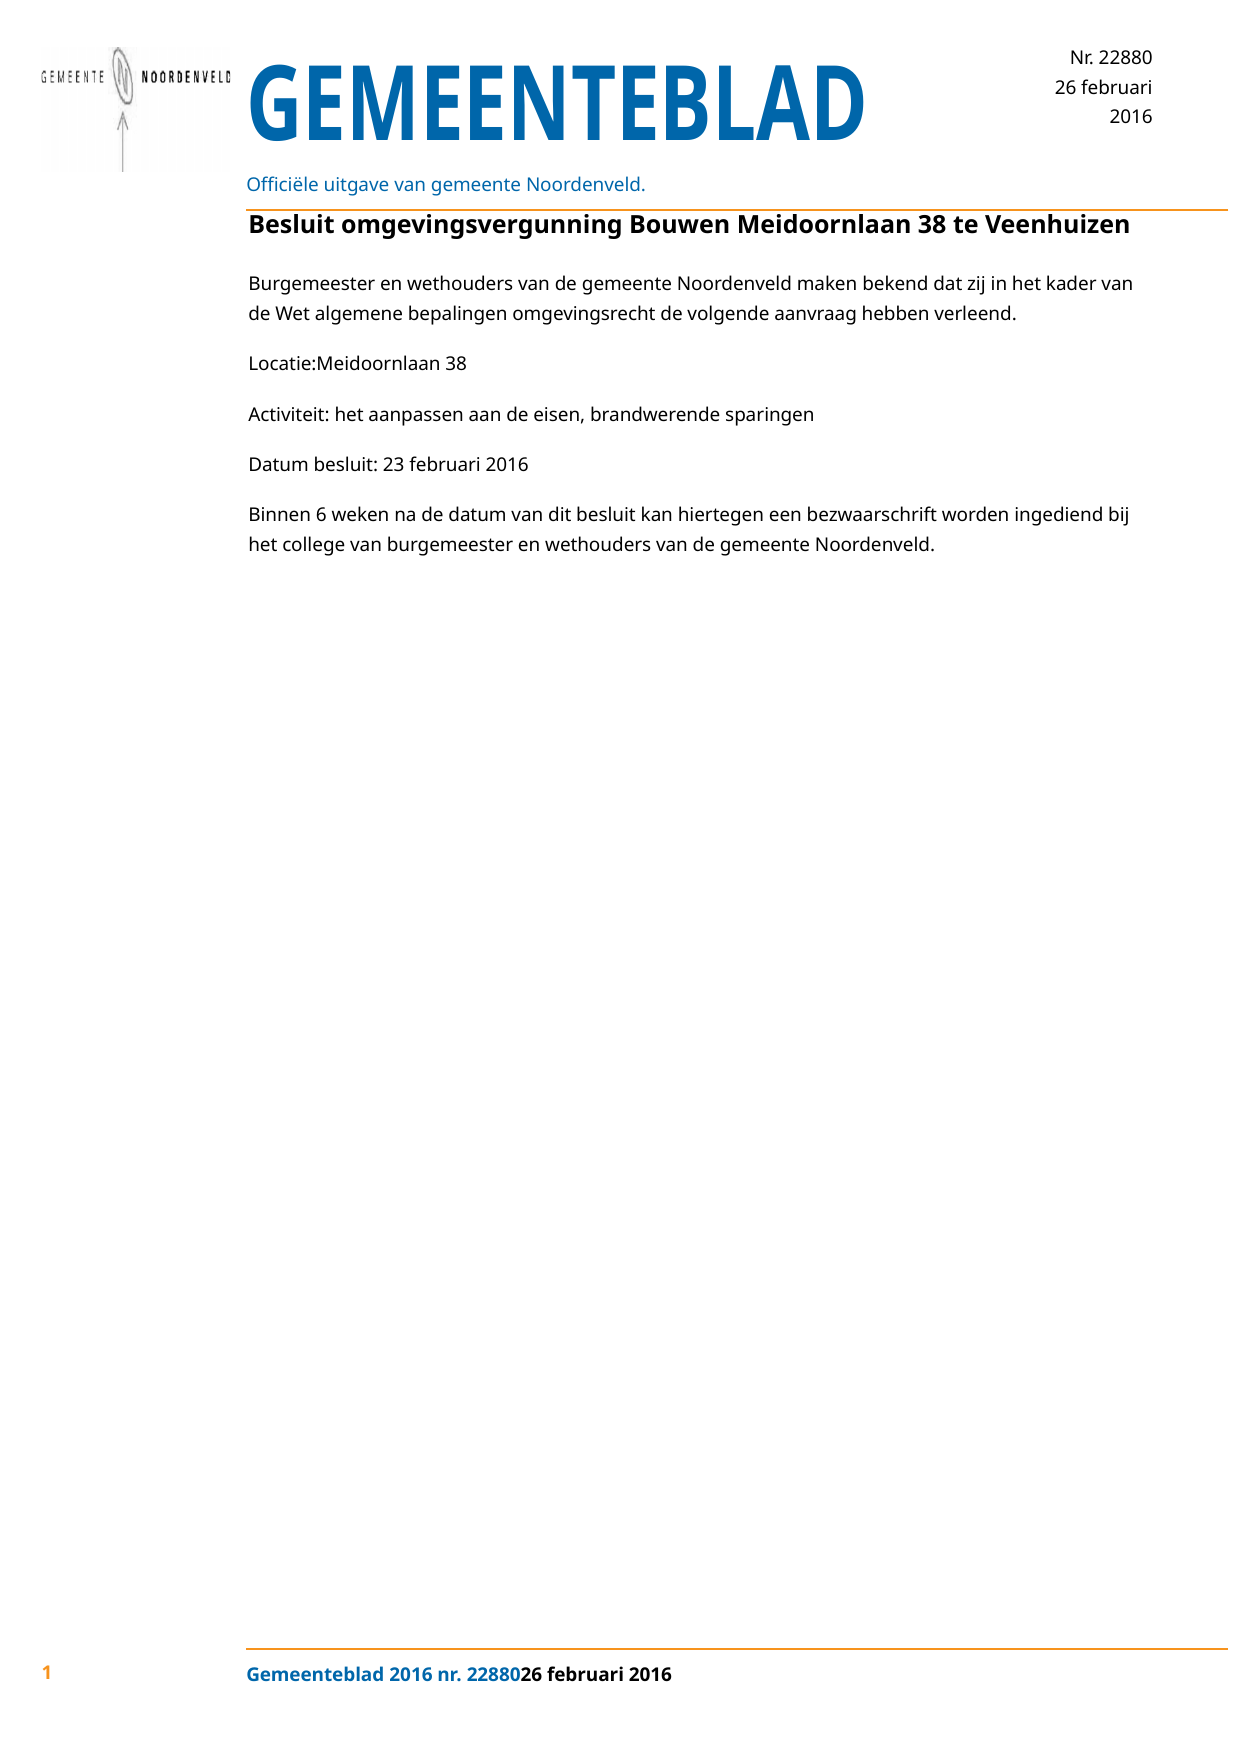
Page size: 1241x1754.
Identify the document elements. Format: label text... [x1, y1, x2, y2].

text Activiteit: het aanpassen aan de eisen, brandwerende sparingen [248, 401, 1152, 426]
text Burgemeester en wethouders van de gemeente Noordenveld maken bekend dat zij in het kader van de Wet algemene bepalingen omgevingsrecht de volgende aanvraag hebben verleend. [248, 270, 1152, 326]
text Locatie:Meidoornlaan 38 [248, 350, 1152, 376]
text Datum besluit: 23 februari 2016 [248, 451, 1152, 477]
picture [41, 47, 231, 172]
text Binnen 6 weken na de datum van dit besluit kan hiertegen een bezwaarschrift worden ingediend bij het college van burgemeester en wethouders van de gemeente Noordenveld. [248, 502, 1152, 557]
text Besluit omgevingsvergunning Bouwen Meidoornlaan 38 te Veenhuizen [248, 211, 1152, 241]
